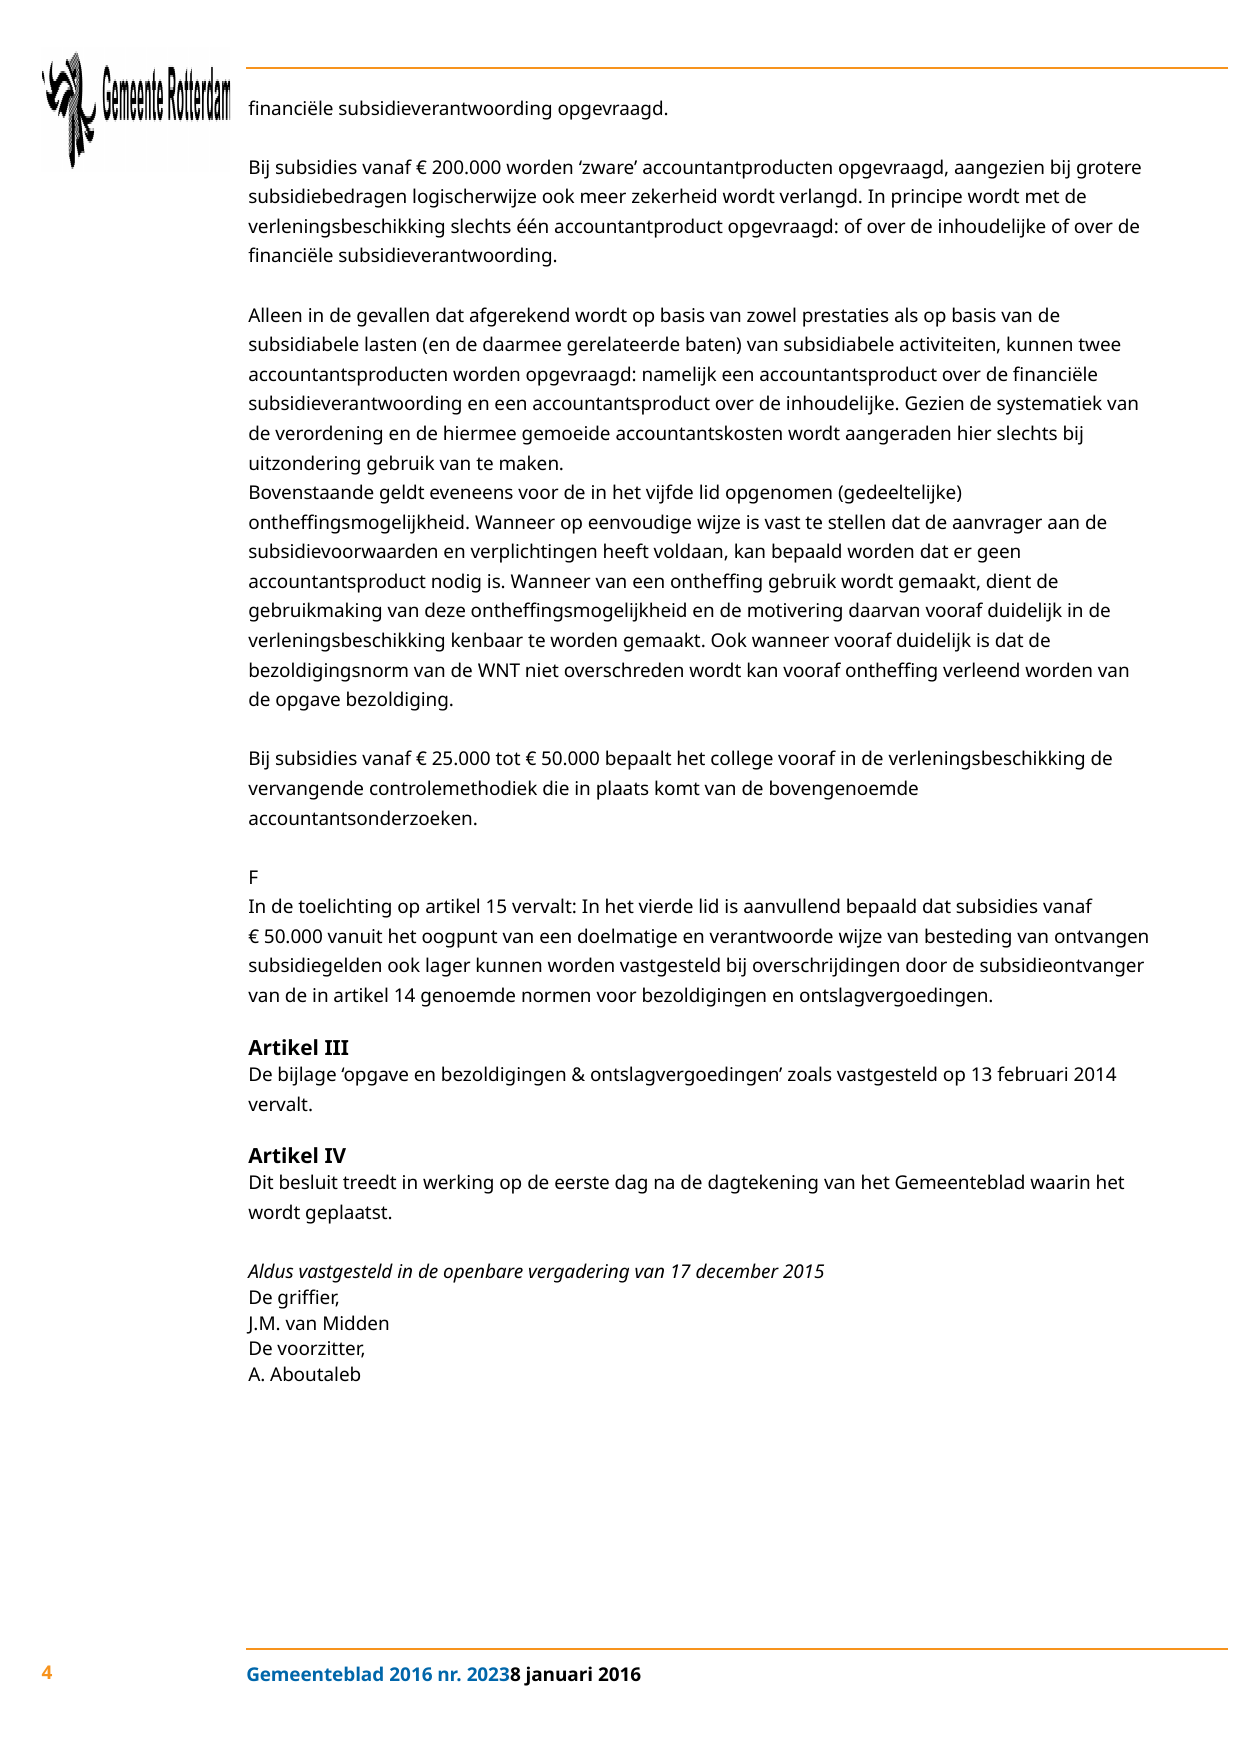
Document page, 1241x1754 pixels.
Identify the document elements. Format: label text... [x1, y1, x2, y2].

text A. Aboutaleb [248, 1361, 1152, 1387]
text financiële subsidieverantwoording opgevraagd. [248, 95, 1152, 121]
text Artikel IV [248, 1141, 1152, 1169]
text Artikel III [248, 1033, 1152, 1061]
text De voorzitter, [248, 1336, 1152, 1361]
text De griffier, [248, 1284, 1152, 1310]
text Bij subsidies vanaf € 200.000 worden ‘zware’ accountantproducten opgevraagd, aangezien bij grotere subsidiebedragen logischerwijze ook meer zekerheid wordt verlangd. In principe wordt met de verleningsbeschikking slechts één accountantproduct opgevraagd: of over de inhoudelijke of over de financiële subsidieverantwoording. [248, 154, 1152, 268]
text Aldus vastgesteld in de openbare vergadering van 17 december 2015 [248, 1258, 1152, 1284]
text Bij subsidies vanaf € 25.000 tot € 50.000 bepaalt het college vooraf in de verleningsbeschikking de vervangende controlemethodiek die in plaats komt van de bovengenoemde accountantsonderzoeken. [248, 746, 1152, 831]
text De bijlage ‘opgave en bezoldigingen & ontslagvergoedingen’ zoals vastgesteld op 13 februari 2014 vervalt. [248, 1061, 1152, 1116]
text Alleen in de gevallen dat afgerekend wordt op basis van zowel prestaties als op basis van de subsidiabele lasten (en de daarmee gerelateerde baten) van subsidiabele activiteiten, kunnen twee accountantsproducten worden opgevraagd: namelijk een accountantsproduct over de financiële subsidieverantwoording en een accountantsproduct over de inhoudelijke. Gezien de systematiek van de verordening en de hiermee gemoeide accountantskosten wordt aangeraden hier slechts bij uitzondering gebruik van te maken. [248, 302, 1152, 476]
text J.M. van Midden [248, 1310, 1152, 1336]
picture [41, 47, 231, 172]
text Bovenstaande geldt eveneens voor de in het vijfde lid opgenomen (gedeeltelijke) ontheffingsmogelijkheid. Wanneer op eenvoudige wijze is vast te stellen dat de aanvrager aan de subsidievoorwaarden en verplichtingen heeft voldaan, kan bepaald worden dat er geen accountantsproduct nodig is. Wanneer van een ontheffing gebruik wordt gemaakt, dient de gebruikmaking van deze ontheffingsmogelijkheid en de motivering daarvan vooraf duidelijk in de verleningsbeschikking kenbaar te worden gemaakt. Ook wanneer vooraf duidelijk is dat de bezoldigingsnorm van de WNT niet overschreden wordt kan vooraf ontheffing verleend worden van de opgave bezoldiging. [248, 479, 1152, 712]
text Dit besluit treedt in werking op de eerste dag na de dagtekening van het Gemeenteblad waarin het wordt geplaatst. [248, 1169, 1152, 1225]
text F [248, 864, 1152, 890]
text In de toelichting op artikel 15 vervalt: In het vierde lid is aanvullend bepaald dat subsidies vanaf € 50.000 vanuit het oogpunt van een doelmatige en verantwoorde wijze van besteding van ontvangen subsidiegelden ook lager kunnen worden vastgesteld bij overschrijdingen door de subsidieontvanger van de in artikel 14 genoemde normen voor bezoldigingen en ontslagvergoedingen. [248, 893, 1152, 1008]
